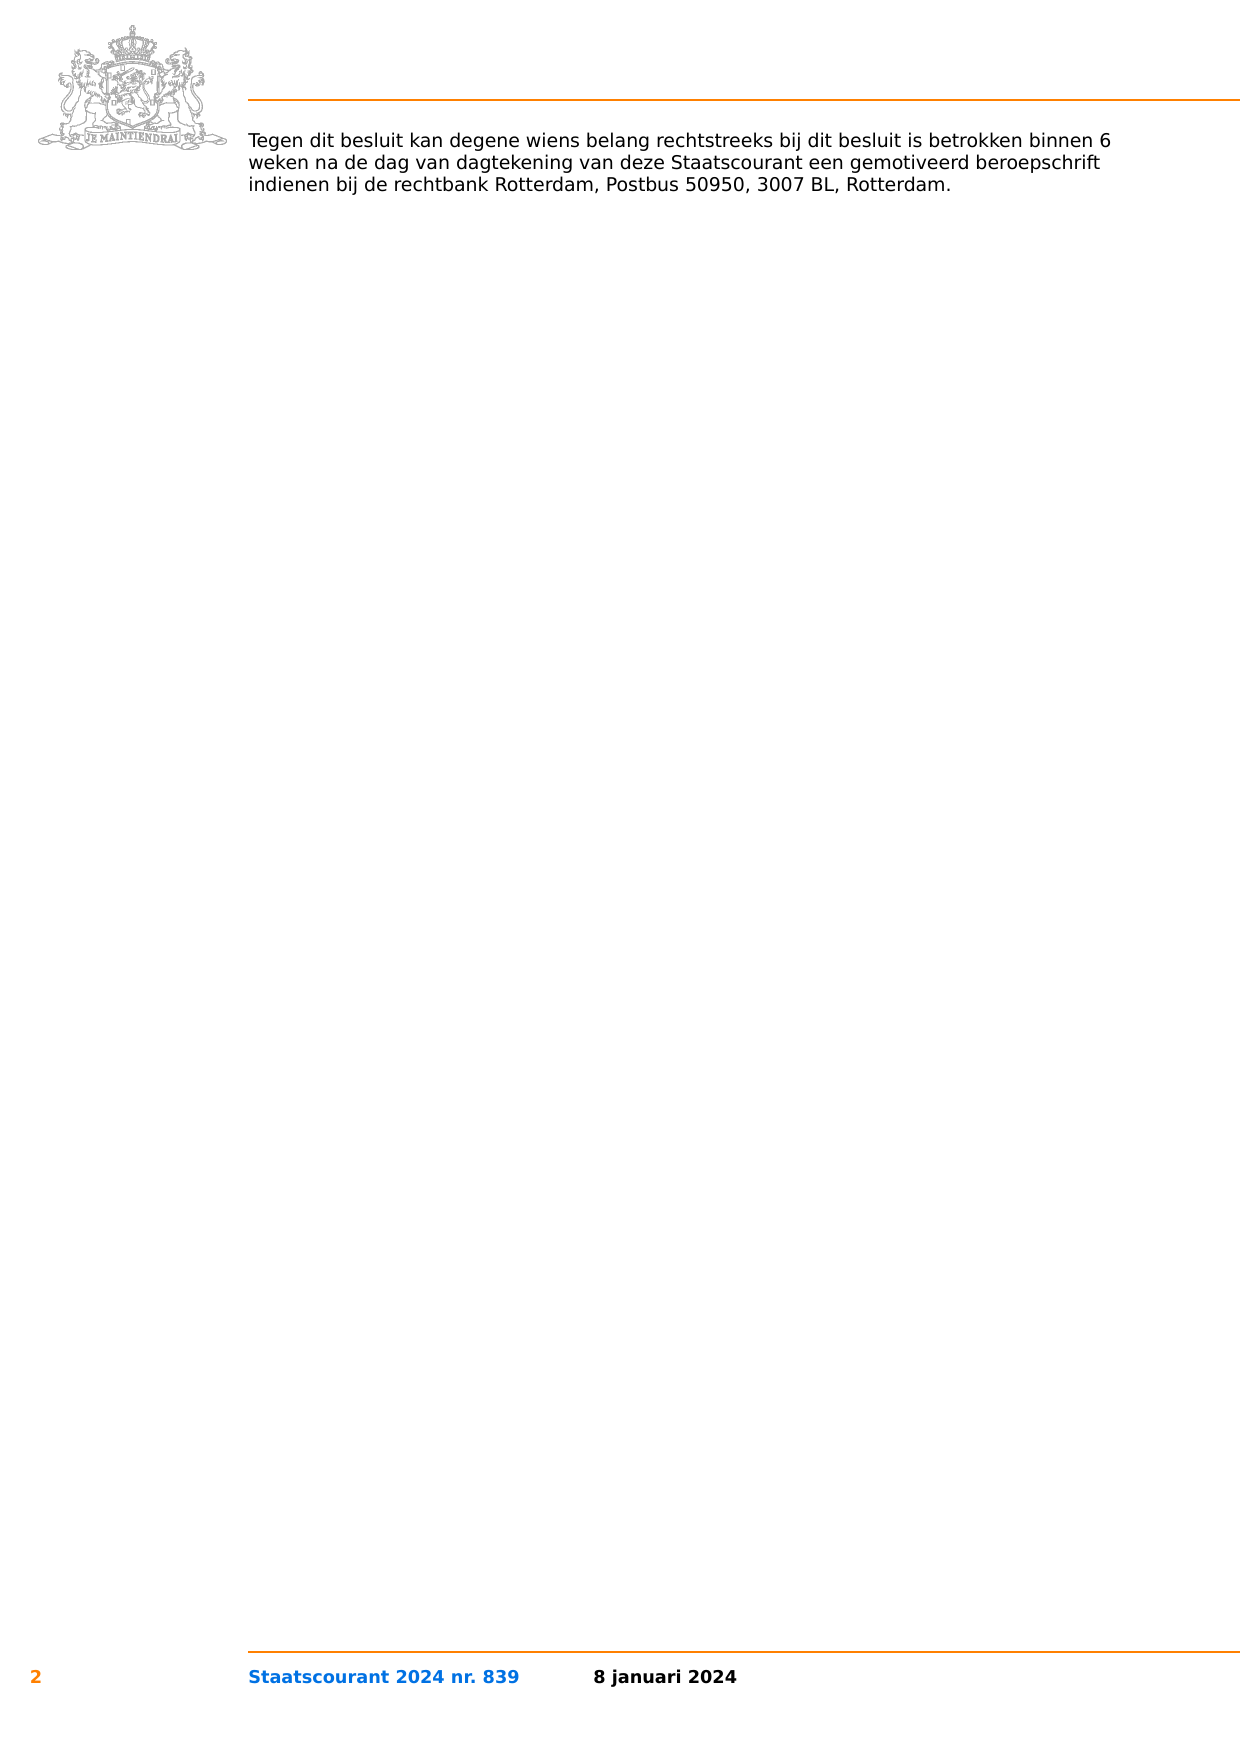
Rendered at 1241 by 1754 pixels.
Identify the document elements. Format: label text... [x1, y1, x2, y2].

text Tegen dit besluit kan degene wiens belang rechtstreeks bij dit besluit is betrokken binnen 6 weken na de dag van dagtekening van deze Staatscourant een gemotiveerd beroepschrift indienen bij de rechtbank Rotterdam, Postbus 50950, 3007 BL, Rotterdam. [248, 130, 1163, 196]
picture [38, 25, 227, 150]
